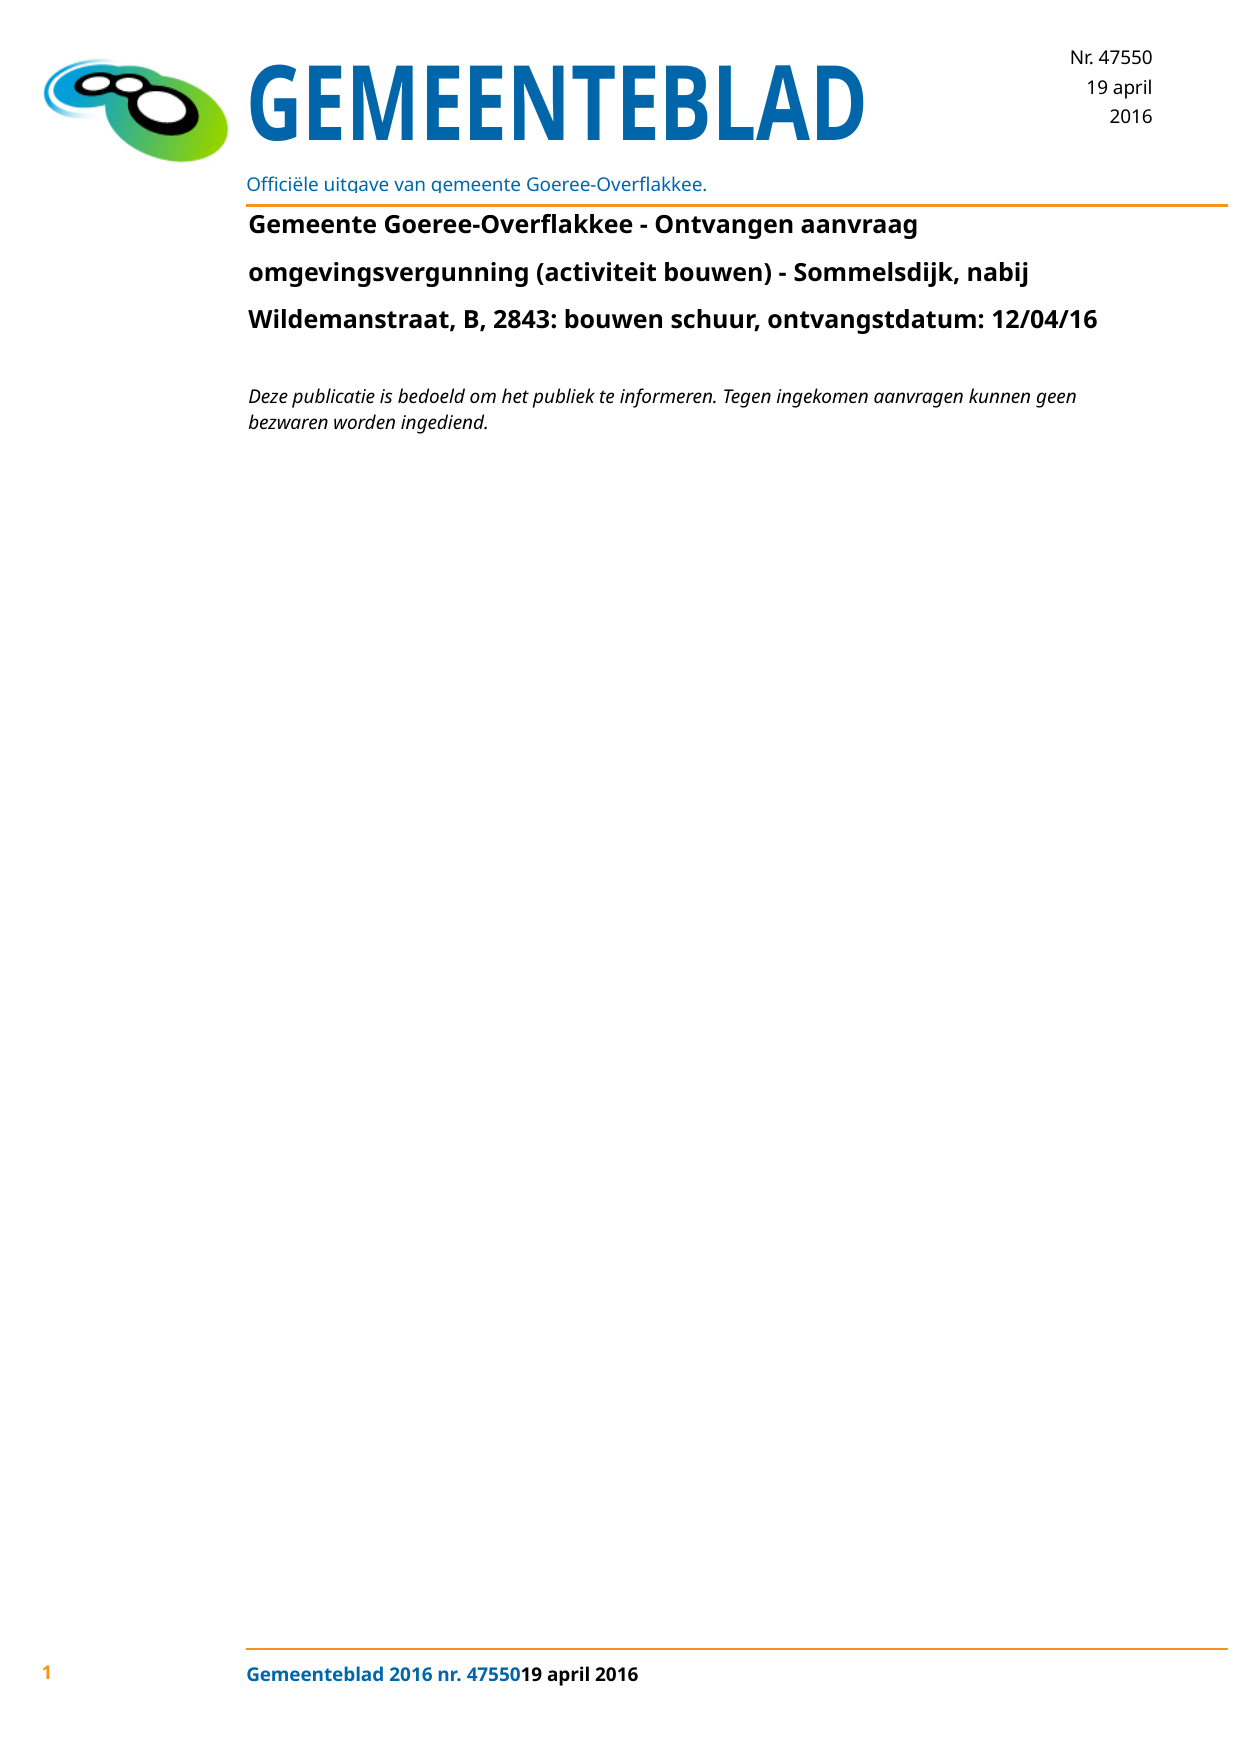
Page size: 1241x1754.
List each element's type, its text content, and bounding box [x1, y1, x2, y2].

text Gemeente Goeree-Overflakkee - Ontvangen aanvraag omgevingsvergunning (activiteit bouwen) - Sommelsdijk, nabij Wildemanstraat, B, 2843: bouwen schuur, ontvangstdatum: 12/04/16 [248, 207, 1152, 336]
picture [41, 47, 231, 172]
text Deze publicatie is bedoeld om het publiek te informeren. Tegen ingekomen aanvragen kunnen geen bezwaren worden ingediend. [248, 384, 1152, 435]
